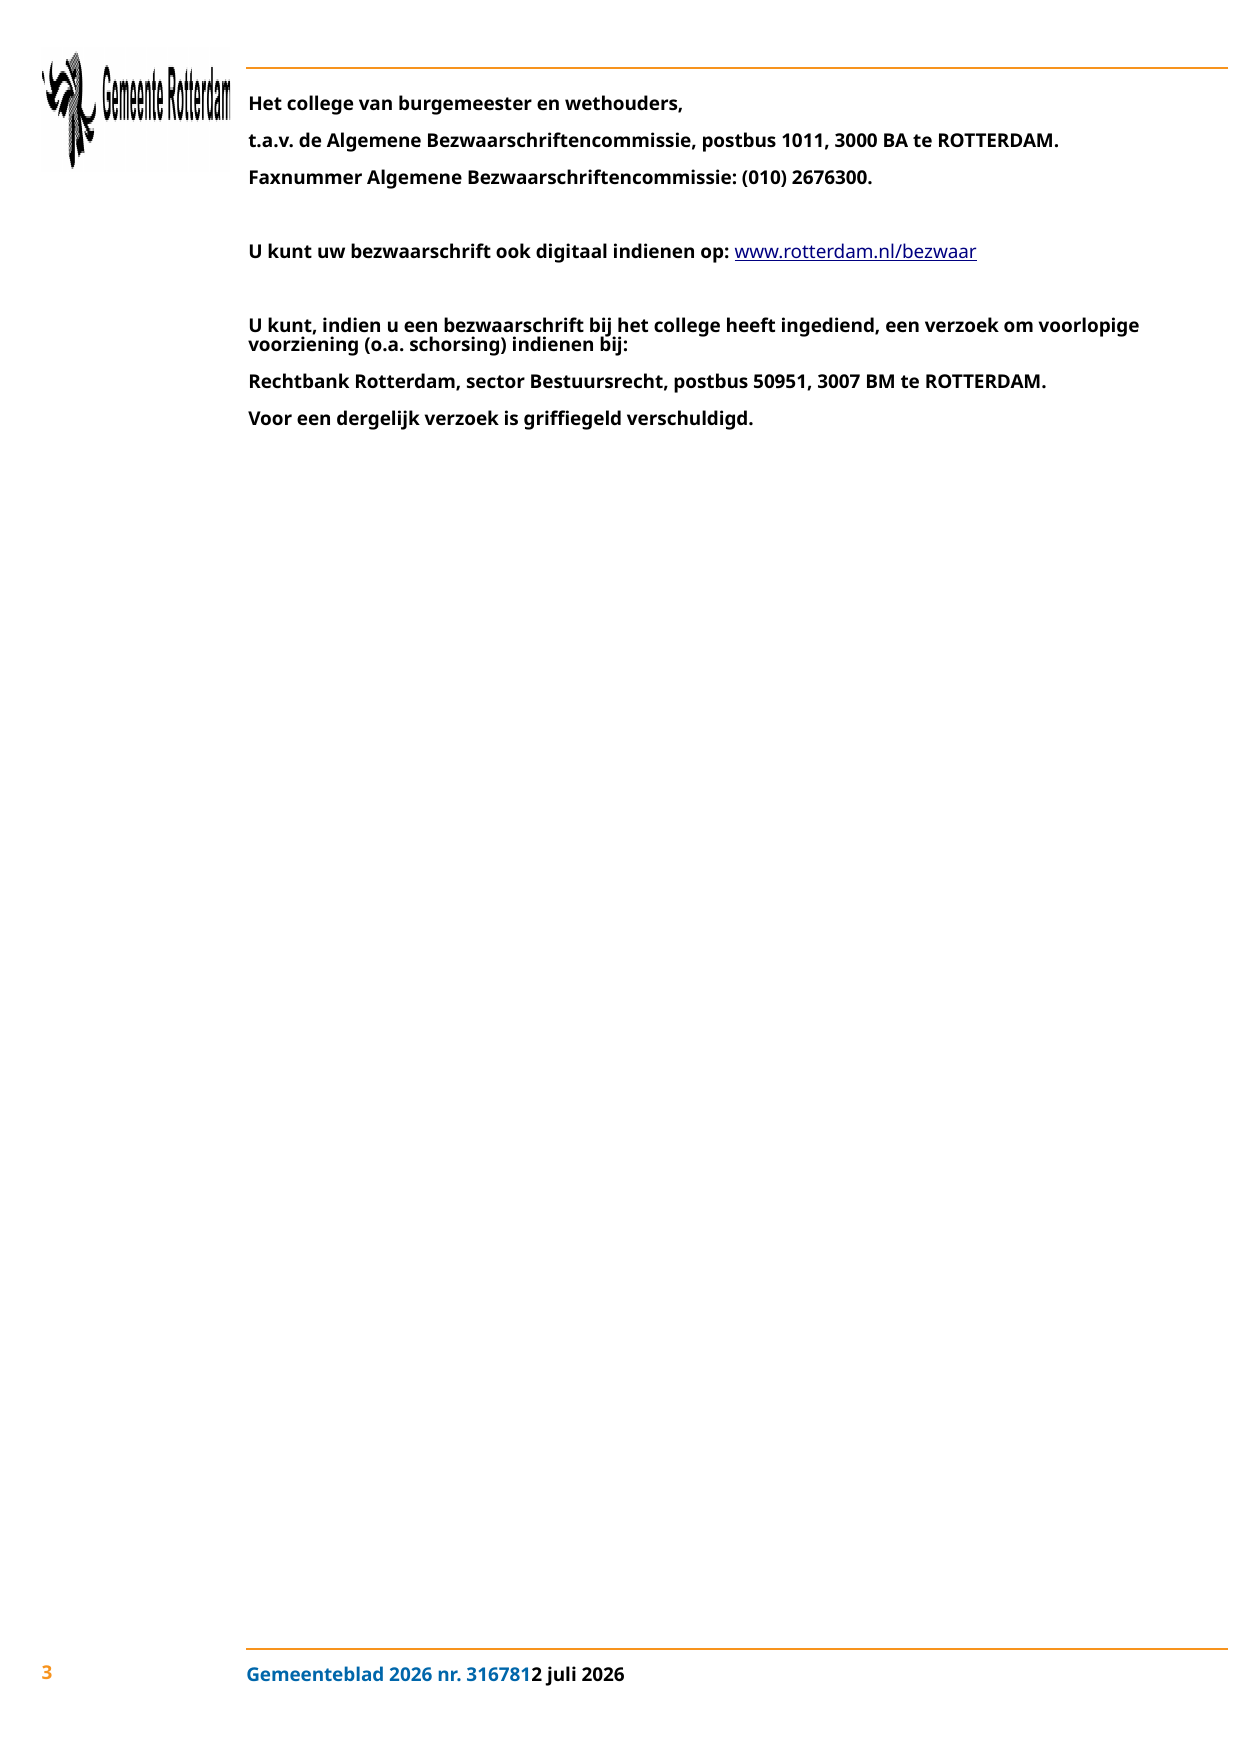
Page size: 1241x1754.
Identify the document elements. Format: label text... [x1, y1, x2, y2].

text Voor een dergelijk verzoek is griffiegeld verschuldigd. [248, 410, 1152, 429]
text Het college van burgemeester en wethouders, [248, 95, 1152, 114]
text Rechtbank Rotterdam, sector Bestuursrecht, postbus 50951, 3007 BM te ROTTERDAM. [248, 373, 1152, 392]
text U kunt, indien u een bezwaarschrift bij het college heeft ingediend, een verzoek om voorlopige voorziening (o.a. schorsing) indienen bij: [248, 317, 1152, 355]
text t.a.v. de Algemene Bezwaarschriftencommissie, postbus 1011, 3000 BA te ROTTERDAM. [248, 132, 1152, 151]
text Faxnummer Algemene Bezwaarschriftencommissie: (010) 2676300. [248, 169, 1152, 188]
picture [41, 47, 231, 172]
text U kunt uw bezwaarschrift ook digitaal indienen op: www.rotterdam.nl/bezwaar [248, 243, 1152, 262]
